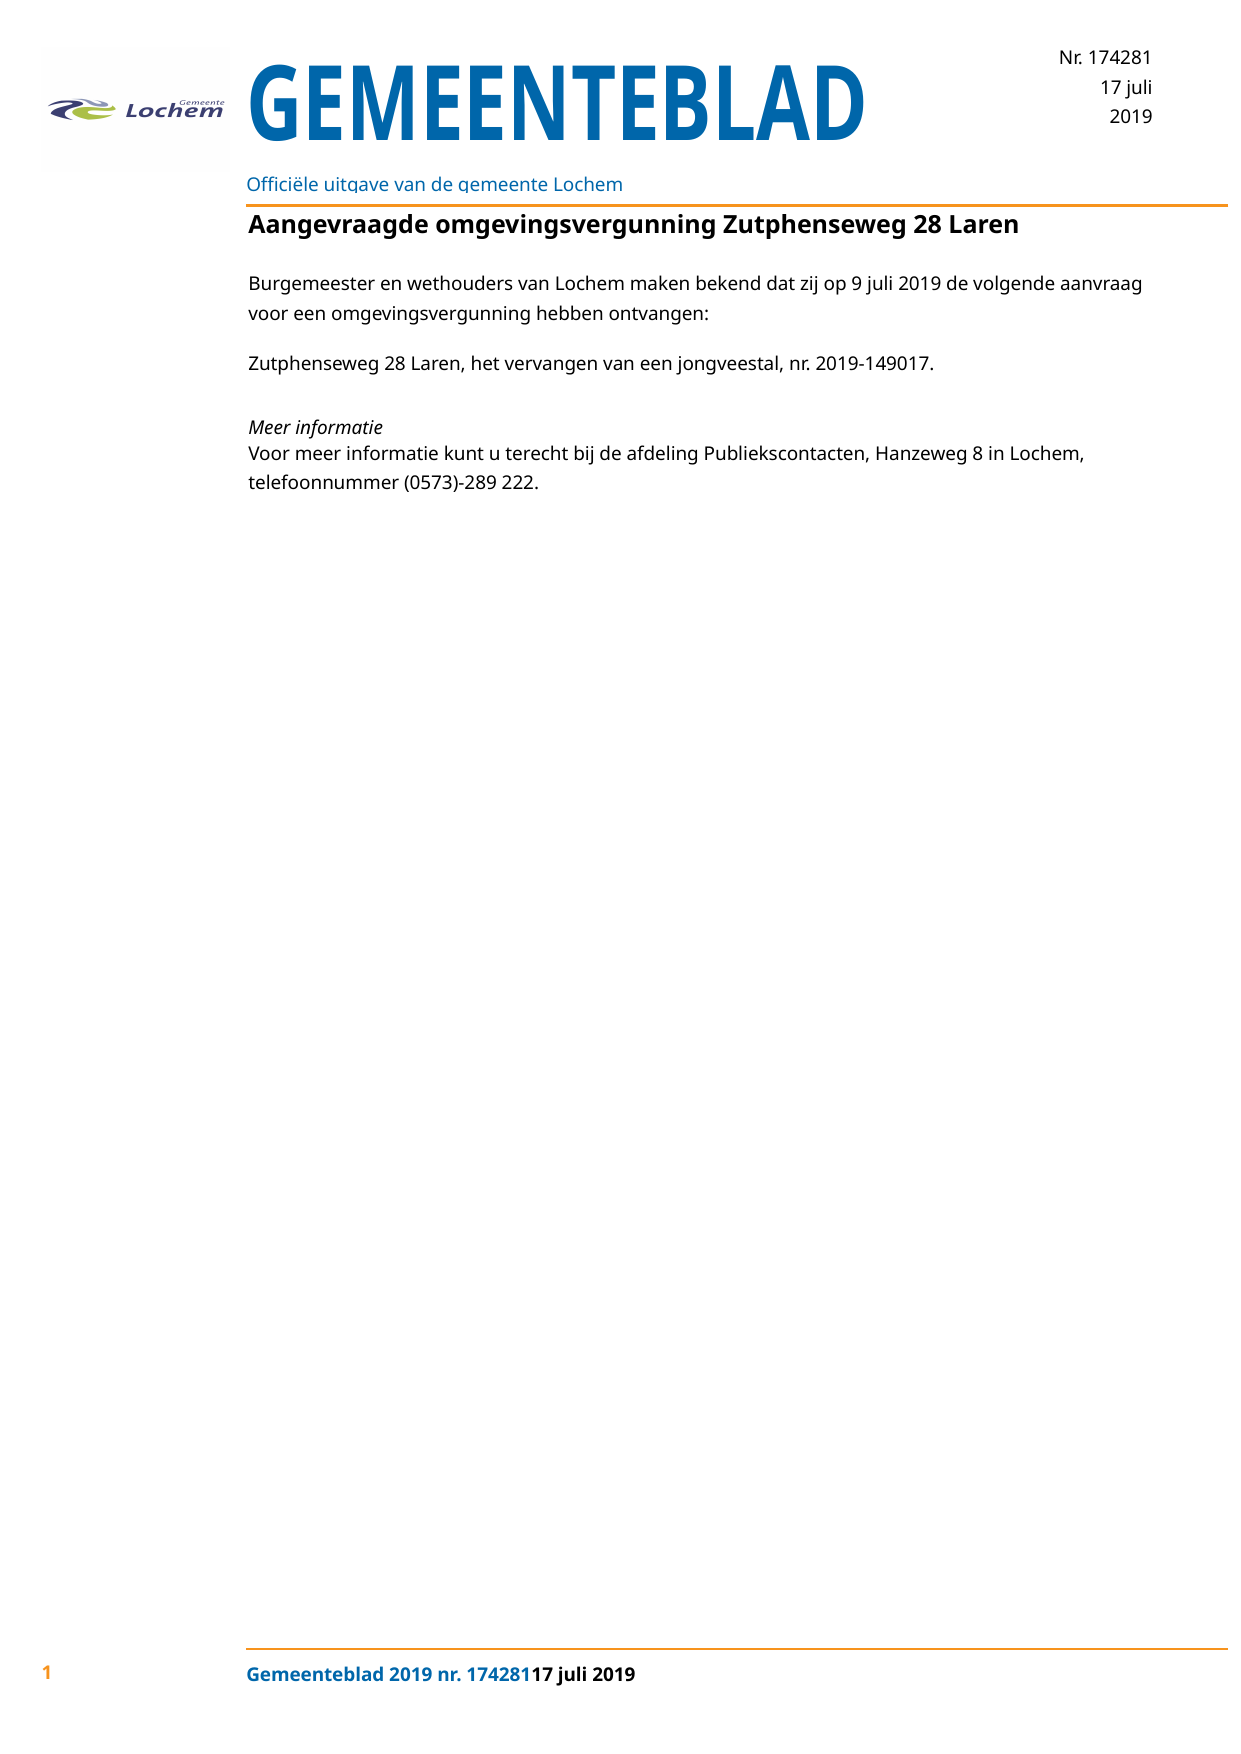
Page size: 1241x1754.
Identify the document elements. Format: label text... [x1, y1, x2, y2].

text Zutphenseweg 28 Laren, het vervangen van een jongveestal, nr. 2019-149017. [248, 350, 1152, 376]
text Burgemeester en wethouders van Lochem maken bekend dat zij op 9 juli 2019 de volgende aanvraag voor een omgevingsvergunning hebben ontvangen: [248, 270, 1152, 326]
text Meer informatie [248, 414, 1152, 440]
text Voor meer informatie kunt u terecht bij de afdeling Publiekscontacten, Hanzeweg 8 in Lochem, telefoonnummer (0573)-289 222. [248, 440, 1152, 495]
text Aangevraagde omgevingsvergunning Zutphenseweg 28 Laren [248, 207, 1152, 241]
picture [41, 47, 231, 172]
